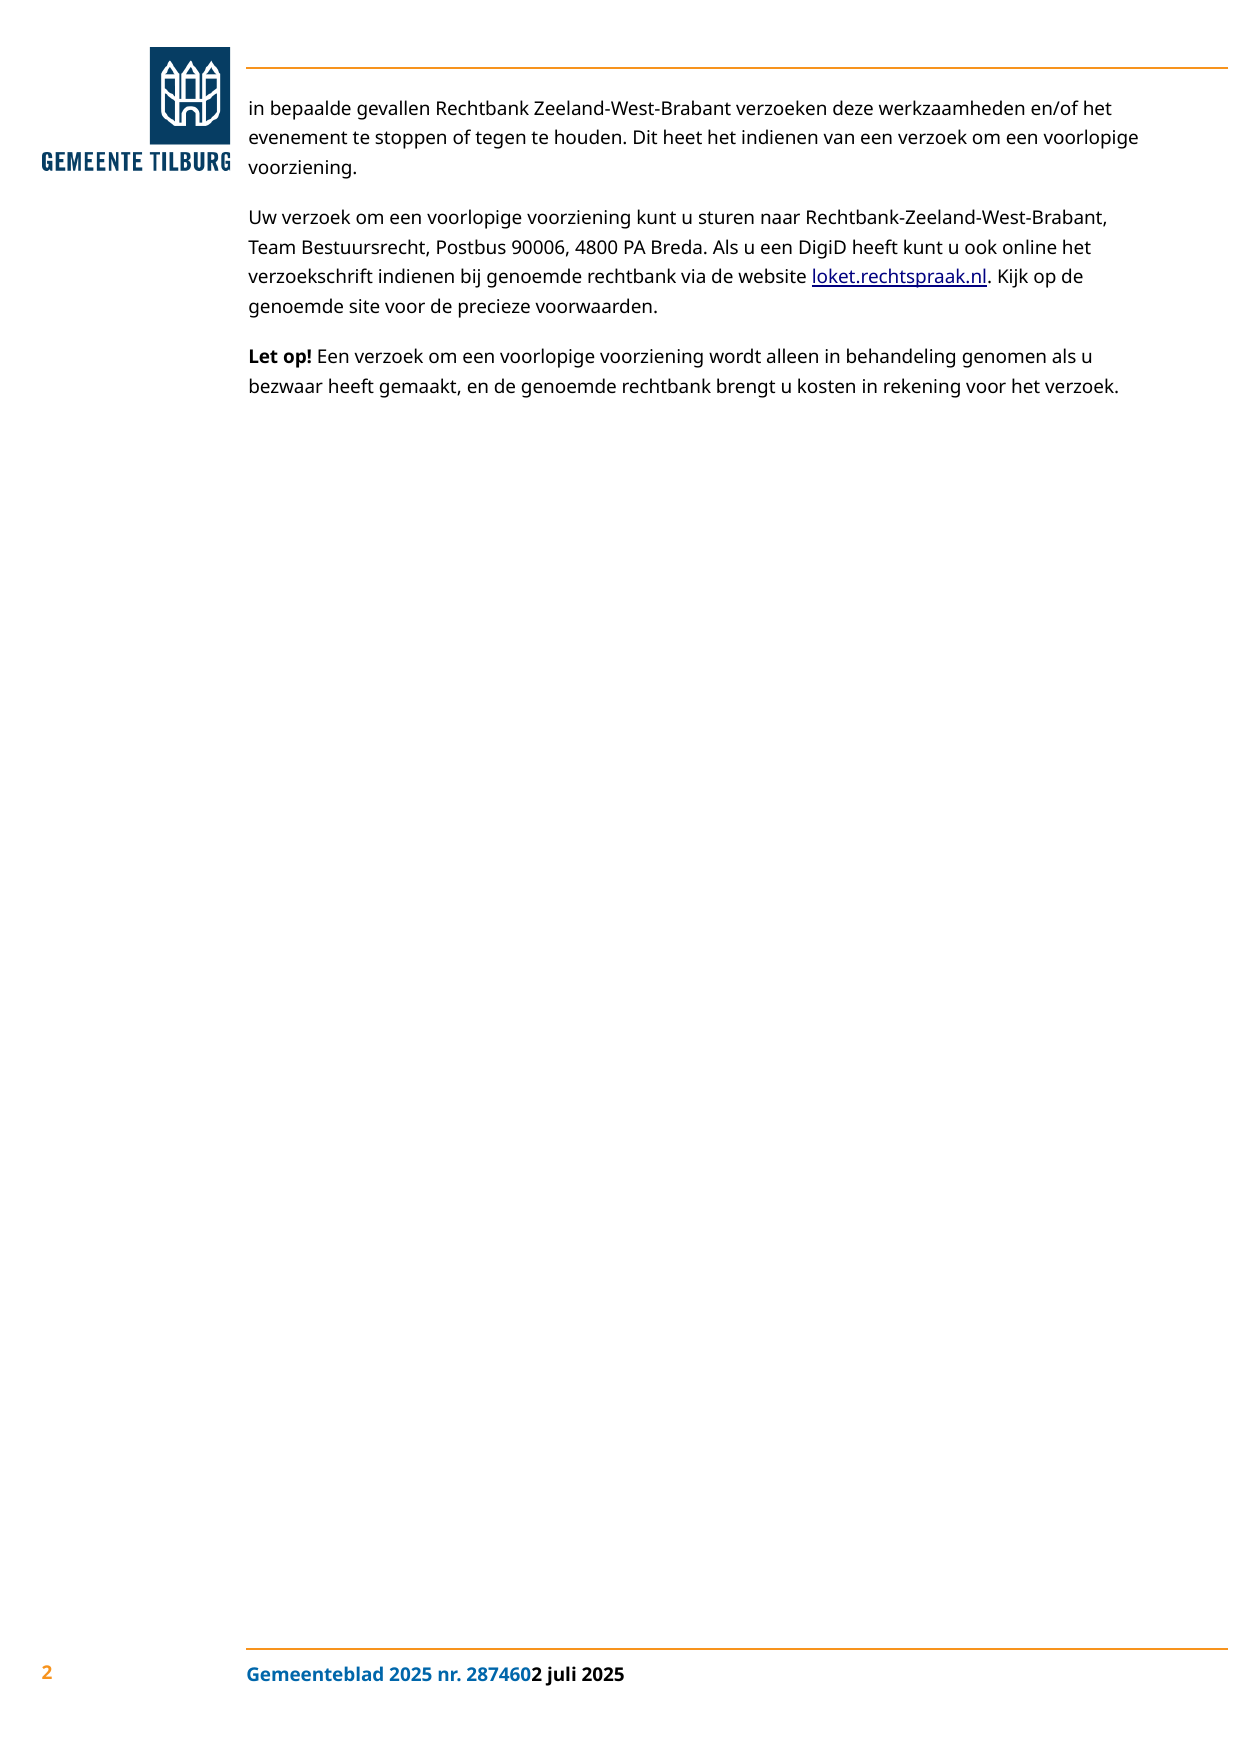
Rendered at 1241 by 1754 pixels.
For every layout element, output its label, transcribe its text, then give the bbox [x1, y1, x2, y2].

text Let op! Een verzoek om een voorlopige voorziening wordt alleen in behandeling genomen als u bezwaar heeft gemaakt, en de genoemde rechtbank brengt u kosten in rekening voor het verzoek. [248, 343, 1152, 399]
text in bepaalde gevallen Rechtbank Zeeland-West-Brabant verzoeken deze werkzaamheden en/of het evenement te stoppen of tegen te houden. Dit heet het indienen van een verzoek om een voorlopige voorziening. [248, 95, 1152, 180]
picture [41, 47, 231, 172]
text Uw verzoek om een voorlopige voorziening kunt u sturen naar Rechtbank-Zeeland-West-Brabant, Team Bestuursrecht, Postbus 90006, 4800 PA Breda. Als u een DigiD heeft kunt u ook online het verzoekschrift indienen bij genoemde rechtbank via de website loket.rechtspraak.nl. Kijk op de genoemde site voor de precieze voorwaarden. [248, 204, 1152, 319]
